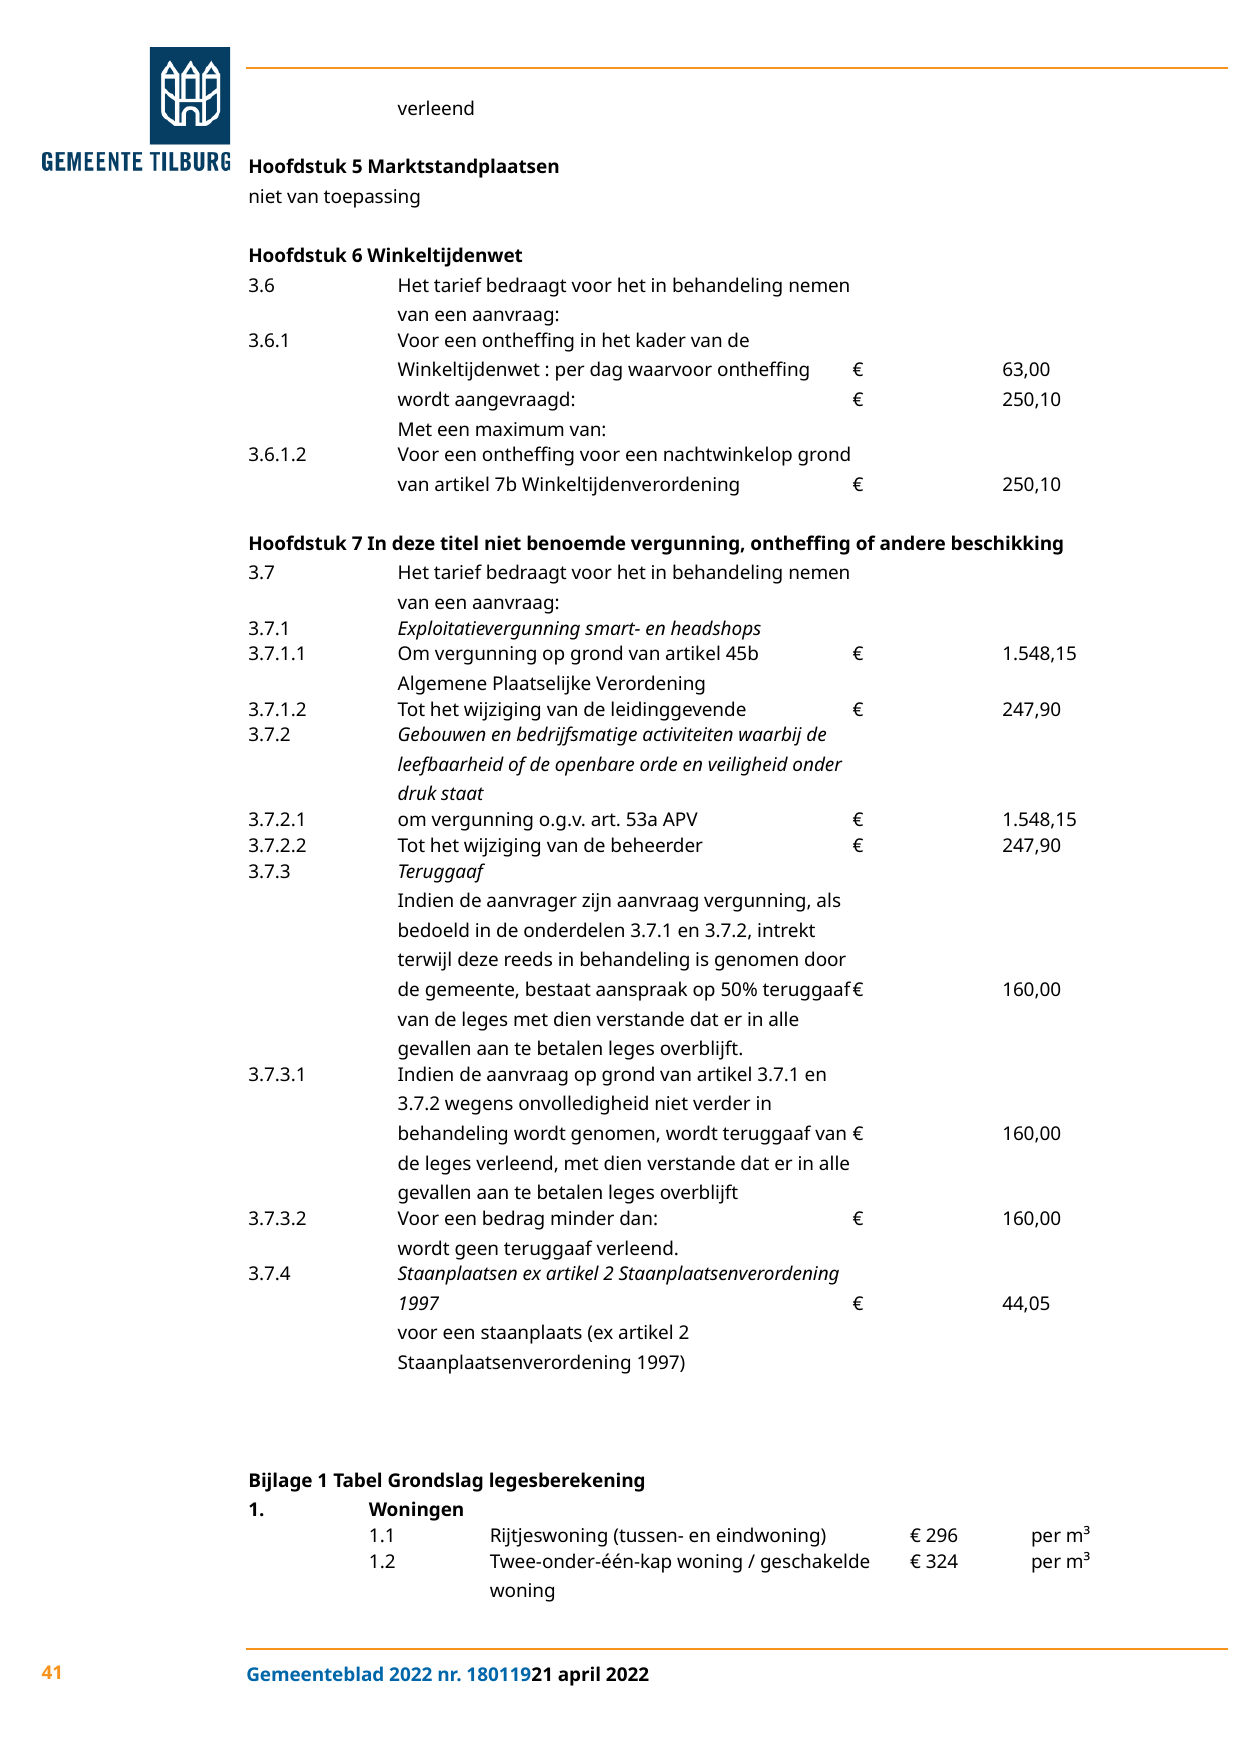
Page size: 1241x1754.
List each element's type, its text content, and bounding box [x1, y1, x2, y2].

table_cell Twee-onder-één-kap woning / geschakelde woning [490, 1548, 910, 1603]
table_cell [248, 1522, 369, 1548]
picture [41, 47, 231, 172]
table_cell € [853, 442, 1002, 497]
table_cell 250,10 [1002, 442, 1152, 497]
table_header [853, 272, 1002, 327]
table_cell om vergunning o.g.v. art. 53a APV [398, 806, 852, 832]
table_header Woningen [369, 1497, 910, 1522]
table_cell € [853, 806, 1002, 832]
table_cell [853, 615, 1002, 640]
table_cell per m³ [1031, 1522, 1152, 1548]
table_cell 3.7.1.2 [248, 696, 397, 721]
table_cell 3.6.1 [248, 327, 397, 442]
table_header [853, 559, 1002, 615]
table_cell € [853, 1205, 1002, 1260]
table_cell 3.7.2 [248, 721, 397, 806]
table_cell 247,90 [1002, 696, 1152, 721]
table_cell Indien de aanvraag op grond van artikel 3.7.1 en 3.7.2 wegens onvolledigheid niet verder in behandeling wordt genomen, wordt teruggaaf van de leges verleend, met dien verstande dat er in alle gevallen aan te betalen leges overblijft [398, 1061, 852, 1205]
table_cell 160,00 [1002, 858, 1152, 1061]
table_cell Voor een ontheffing in het kader van de Winkeltijdenwet : per dag waarvoor ontheffing wordt aangevraagd: Met een maximum van: [398, 327, 852, 442]
table_cell Exploitatievergunning smart- en headshops [398, 615, 852, 640]
table_cell 63,00 250,10 [1002, 327, 1152, 442]
table_cell Teruggaaf Indien de aanvrager zijn aanvraag vergunning, als bedoeld in de onderdelen 3.7.1 en 3.7.2, intrekt terwijl deze reeds in behandeling is genomen door de gemeente, bestaat aanspraak op 50% teruggaaf van de leges met dien verstande dat er in alle gevallen aan te betalen leges overblijft. [398, 858, 852, 1061]
table_header [1031, 1497, 1152, 1522]
table_header 1. [248, 1497, 369, 1522]
table_cell 3.7.3.2 [248, 1205, 397, 1260]
table_cell 1.1 [369, 1522, 489, 1548]
table_cell 3.6.1.2 [248, 442, 397, 497]
table_cell [1002, 615, 1152, 640]
table_cell 3.7.4 [248, 1260, 397, 1375]
table_cell € € [853, 327, 1002, 442]
table_cell Rijtjeswoning (tussen- en eindwoning) [490, 1522, 910, 1548]
table_cell € [853, 696, 1002, 721]
text Hoofdstuk 6 Winkeltijdenwet [248, 242, 1152, 268]
table_cell € [853, 1260, 1002, 1375]
table_cell € [853, 1061, 1002, 1205]
table_header 3.7 [248, 559, 397, 615]
table_cell € [853, 832, 1002, 858]
table_cell Tot het wijziging van de leidinggevende [398, 696, 852, 721]
table_cell 160,00 [1002, 1061, 1152, 1205]
table_cell € 324 [910, 1548, 1031, 1603]
table_header Het tarief bedraagt voor het in behandeling nemen van een aanvraag: [398, 272, 852, 327]
table_header [1002, 272, 1152, 327]
table_header 3.6 [248, 272, 397, 327]
table_cell 3.7.1 [248, 615, 397, 640]
text niet van toepassing [248, 183, 1152, 209]
table_header [910, 1497, 1031, 1522]
table_cell € 296 [910, 1522, 1031, 1548]
table_cell 1.548,15 [1002, 806, 1152, 832]
table_header [1002, 559, 1152, 615]
table_cell Voor een bedrag minder dan: wordt geen teruggaaf verleend. [398, 1205, 852, 1260]
table_cell verleend [398, 95, 852, 121]
table_cell 3.7.2.2 [248, 832, 397, 858]
table_cell [1002, 721, 1152, 806]
table_cell 44,05 [1002, 1260, 1152, 1375]
table_cell 3.7.3.1 [248, 1061, 397, 1205]
table_cell 247,90 [1002, 832, 1152, 858]
table_cell 1.2 [369, 1548, 489, 1603]
table_cell [853, 95, 1002, 121]
table_cell 1.548,15 [1002, 640, 1152, 696]
table_cell Om vergunning op grond van artikel 45b Algemene Plaatselijke Verordening [398, 640, 852, 696]
table_cell 3.7.2.1 [248, 806, 397, 832]
table_cell [853, 721, 1002, 806]
table_cell [1002, 95, 1152, 121]
table_cell 3.7.3 [248, 858, 397, 1061]
text Bijlage 1 Tabel Grondslag legesberekening [248, 1467, 1152, 1493]
table_cell Staanplaatsen ex artikel 2 Staanplaatsenverordening 1997 voor een staanplaats (ex artikel 2 Staanplaatsenverordening 1997) [398, 1260, 852, 1375]
table_cell € [853, 858, 1002, 1061]
text Hoofdstuk 7 In deze titel niet benoemde vergunning, ontheffing of andere beschikking [248, 530, 1152, 555]
table_cell [248, 95, 397, 121]
table_cell per m³ [1031, 1548, 1152, 1603]
table_header Het tarief bedraagt voor het in behandeling nemen van een aanvraag: [398, 559, 852, 615]
table_cell € [853, 640, 1002, 696]
table_cell Gebouwen en bedrijfsmatige activiteiten waarbij de leefbaarheid of de openbare orde en veiligheid onder druk staat [398, 721, 852, 806]
table_cell 160,00 [1002, 1205, 1152, 1260]
table_cell 3.7.1.1 [248, 640, 397, 696]
table_cell Tot het wijziging van de beheerder [398, 832, 852, 858]
text Hoofdstuk 5 Marktstandplaatsen [248, 153, 1152, 179]
table_cell Voor een ontheffing voor een nachtwinkelop grond van artikel 7b Winkeltijdenverordening [398, 442, 852, 497]
table_cell [248, 1548, 369, 1603]
